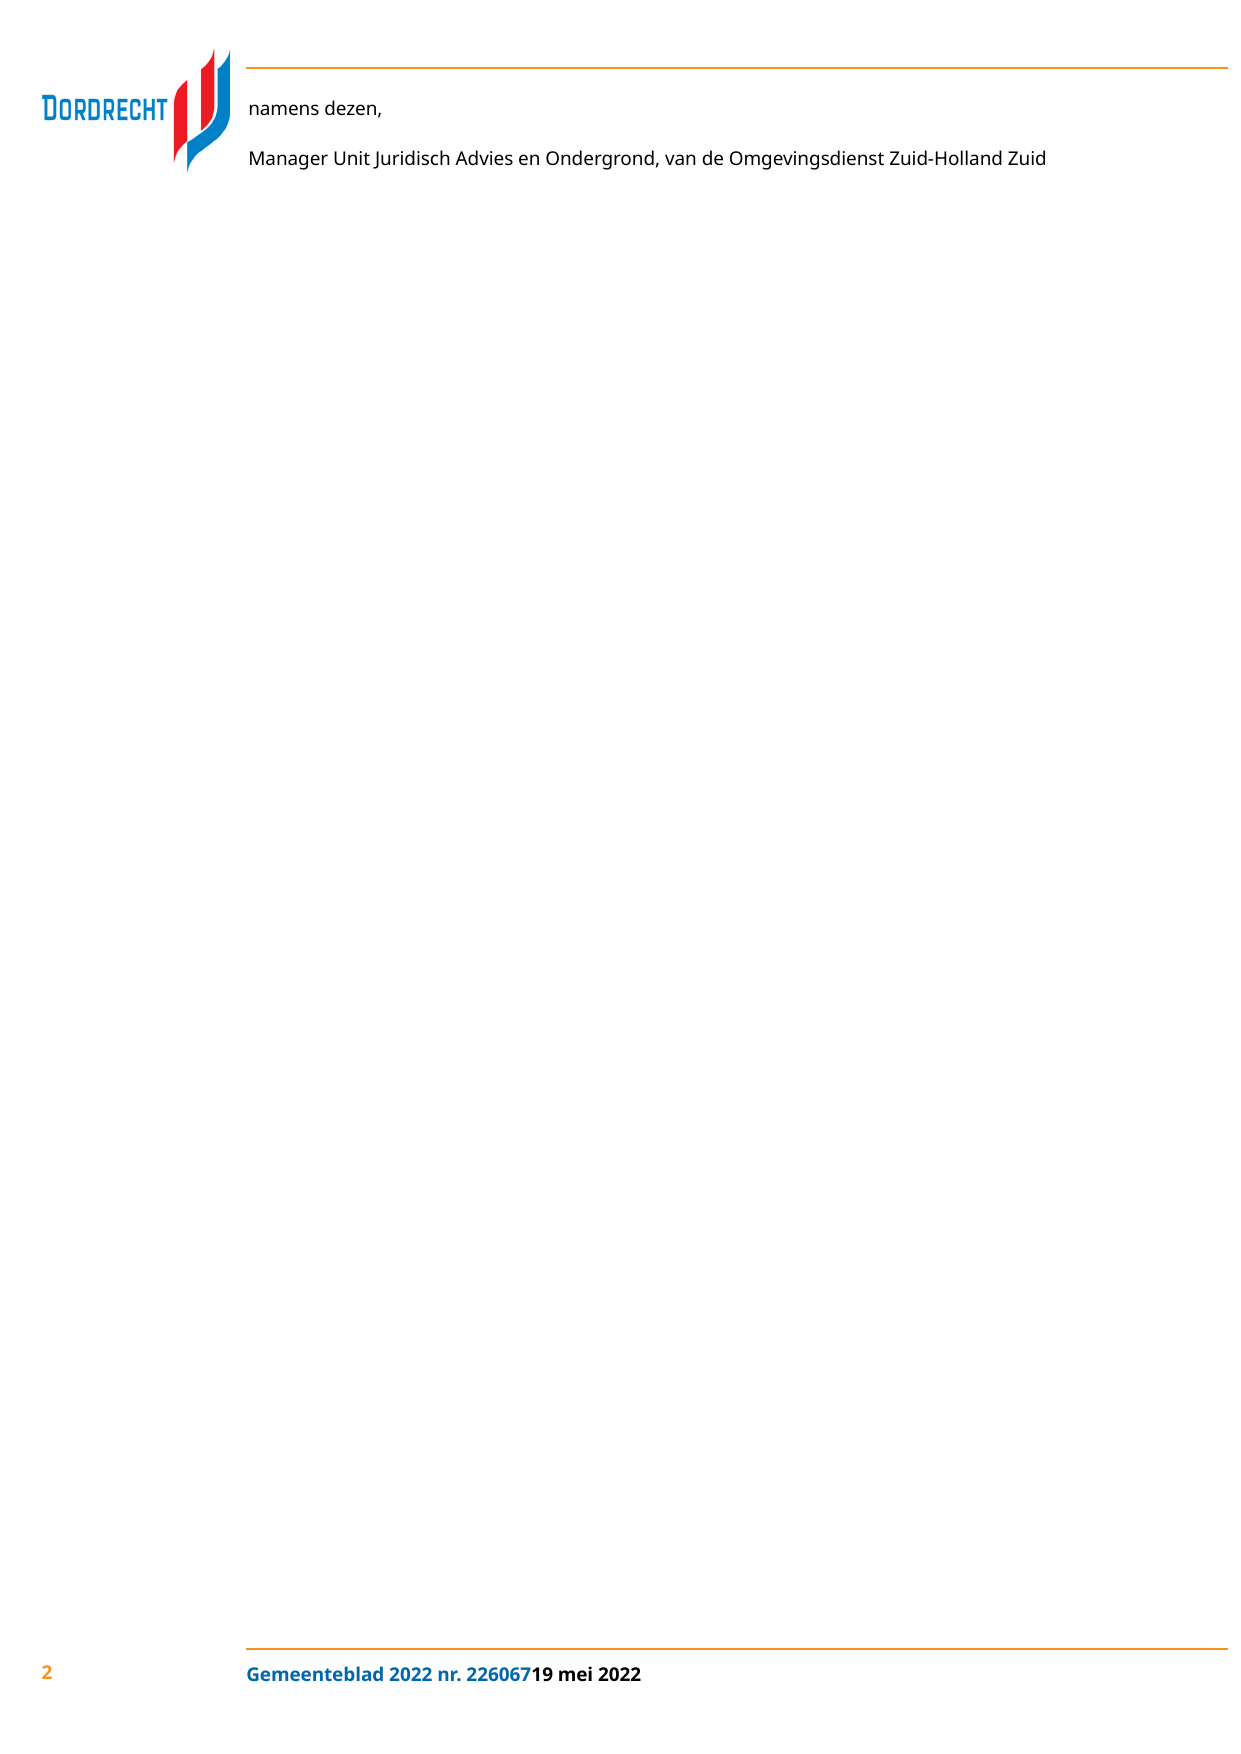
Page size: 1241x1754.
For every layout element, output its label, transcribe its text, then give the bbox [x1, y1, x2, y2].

picture [41, 47, 231, 172]
text namens dezen, [248, 95, 1152, 121]
text Manager Unit Juridisch Advies en Ondergrond, van de Omgevingsdienst Zuid-Holland Zuid [248, 145, 1152, 171]
